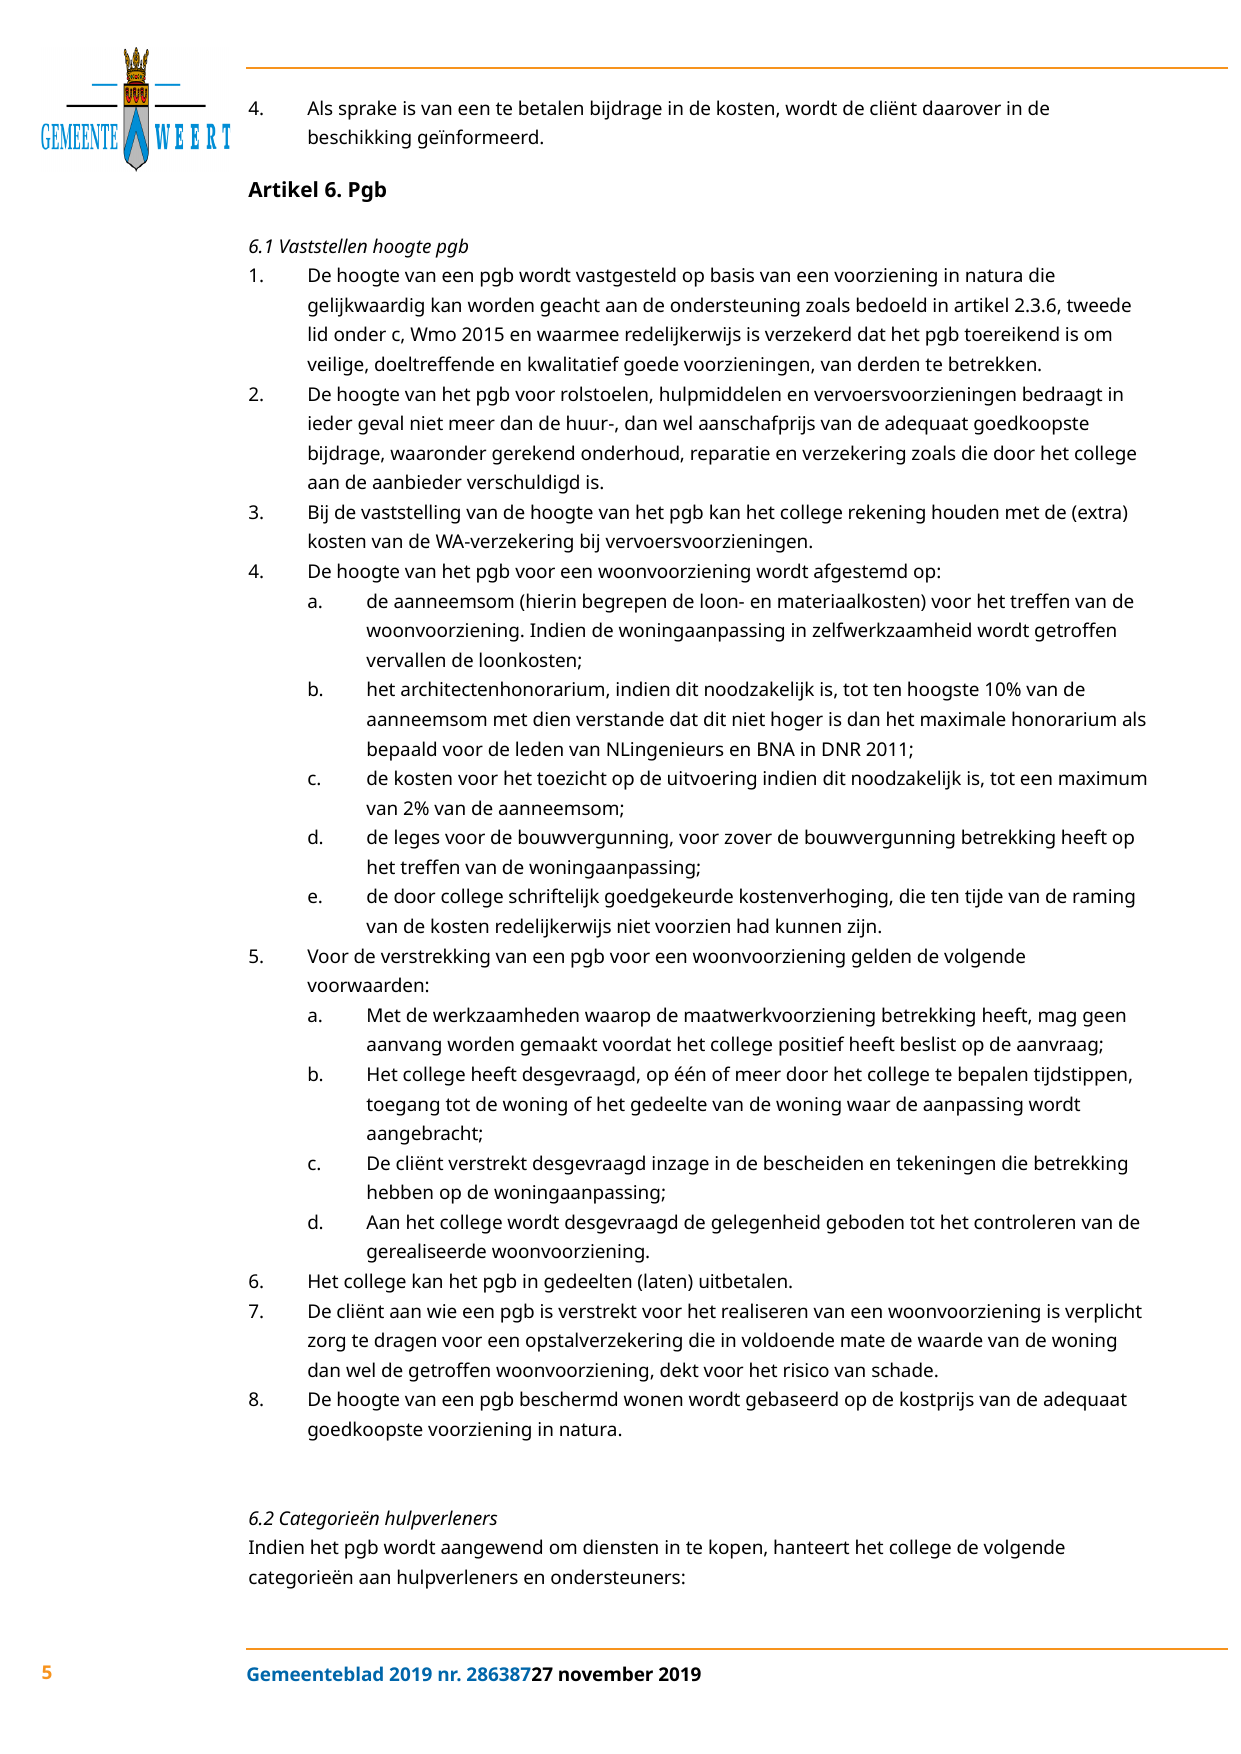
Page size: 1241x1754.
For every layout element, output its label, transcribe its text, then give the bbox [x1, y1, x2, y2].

list De cliënt aan wie een pgb is verstrekt voor het realiseren van een woonvoorziening is verplicht zorg te dragen voor een opstalverzekering die in voldoende mate de waarde van de woning dan wel de getroffen woonvoorziening, dekt voor het risico van schade. [248, 1298, 1152, 1383]
list Het college kan het pgb in gedeelten (laten) uitbetalen. [248, 1268, 1152, 1294]
list De hoogte van het pgb voor rolstoelen, hulpmiddelen en vervoersvoorzieningen bedraagt in ieder geval niet meer dan de huur-, dan wel aanschafprijs van de adequaat goedkoopste bijdrage, waaronder gerekend onderhoud, reparatie en verzekering zoals die door het college aan de aanbieder verschuldigd is. [248, 381, 1152, 495]
list Voor de verstrekking van een pgb voor een woonvoorziening gelden de volgende voorwaarden: [248, 943, 1152, 998]
text Artikel 6. Pgb [248, 175, 1152, 203]
list de aanneemsom (hierin begrepen de loon- en materiaalkosten) voor het treffen van de woonvoorziening. Indien de woningaanpassing in zelfwerkzaamheid wordt getroffen vervallen de loonkosten; [307, 588, 1152, 673]
list De hoogte van het pgb voor een woonvoorziening wordt afgestemd op: [248, 558, 1152, 584]
list Bij de vaststelling van de hoogte van het pgb kan het college rekening houden met de (extra) kosten van de WA-verzekering bij vervoersvoorzieningen. [248, 499, 1152, 554]
list Als sprake is van een te betalen bijdrage in de kosten, wordt de cliënt daarover in de beschikking geïnformeerd. [248, 95, 1152, 150]
text Indien het pgb wordt aangewend om diensten in te kopen, hanteert het college de volgende categorieën aan hulpverleners en ondersteuners: [248, 1534, 1152, 1590]
list De cliënt verstrekt desgevraagd inzage in de bescheiden en tekeningen die betrekking hebben op de woningaanpassing; [307, 1150, 1152, 1205]
list de leges voor de bouwvergunning, voor zover de bouwvergunning betrekking heeft op het treffen van de woningaanpassing; [307, 824, 1152, 880]
list Het college heeft desgevraagd, op één of meer door het college te bepalen tijdstippen, toegang tot de woning of het gedeelte van de woning waar de aanpassing wordt aangebracht; [307, 1061, 1152, 1146]
list De hoogte van een pgb beschermd wonen wordt gebaseerd op de kostprijs van de adequaat goedkoopste voorziening in natura. [248, 1387, 1152, 1442]
list Met de werkzaamheden waarop de maatwerkvoorziening betrekking heeft, mag geen aanvang worden gemaakt voordat het college positief heeft beslist op de aanvraag; [307, 1002, 1152, 1057]
list het architectenhonorarium, indien dit noodzakelijk is, tot ten hoogste 10% van de aanneemsom met dien verstande dat dit niet hoger is dan het maximale honorarium als bepaald voor de leden van NLingenieurs en BNA in DNR 2011; [307, 677, 1152, 761]
picture [41, 47, 231, 172]
list Aan het college wordt desgevraagd de gelegenheid geboden tot het controleren van de gerealiseerde woonvoorziening. [307, 1209, 1152, 1264]
list de door college schriftelijk goedgekeurde kostenverhoging, die ten tijde van de raming van de kosten redelijkerwijs niet voorzien had kunnen zijn. [307, 884, 1152, 939]
text 6.1 Vaststellen hoogte pgb [248, 233, 1152, 258]
list de kosten voor het toezicht op de uitvoering indien dit noodzakelijk is, tot een maximum van 2% van de aanneemsom; [307, 765, 1152, 821]
text 6.2 Categorieën hulpverleners [248, 1505, 1152, 1531]
list De hoogte van een pgb wordt vastgesteld op basis van een voorziening in natura die gelijkwaardig kan worden geacht aan de ondersteuning zoals bedoeld in artikel 2.3.6, tweede lid onder c, Wmo 2015 en waarmee redelijkerwijs is verzekerd dat het pgb toereikend is om veilige, doeltreffende en kwalitatief goede voorzieningen, van derden te betrekken. [248, 262, 1152, 377]
